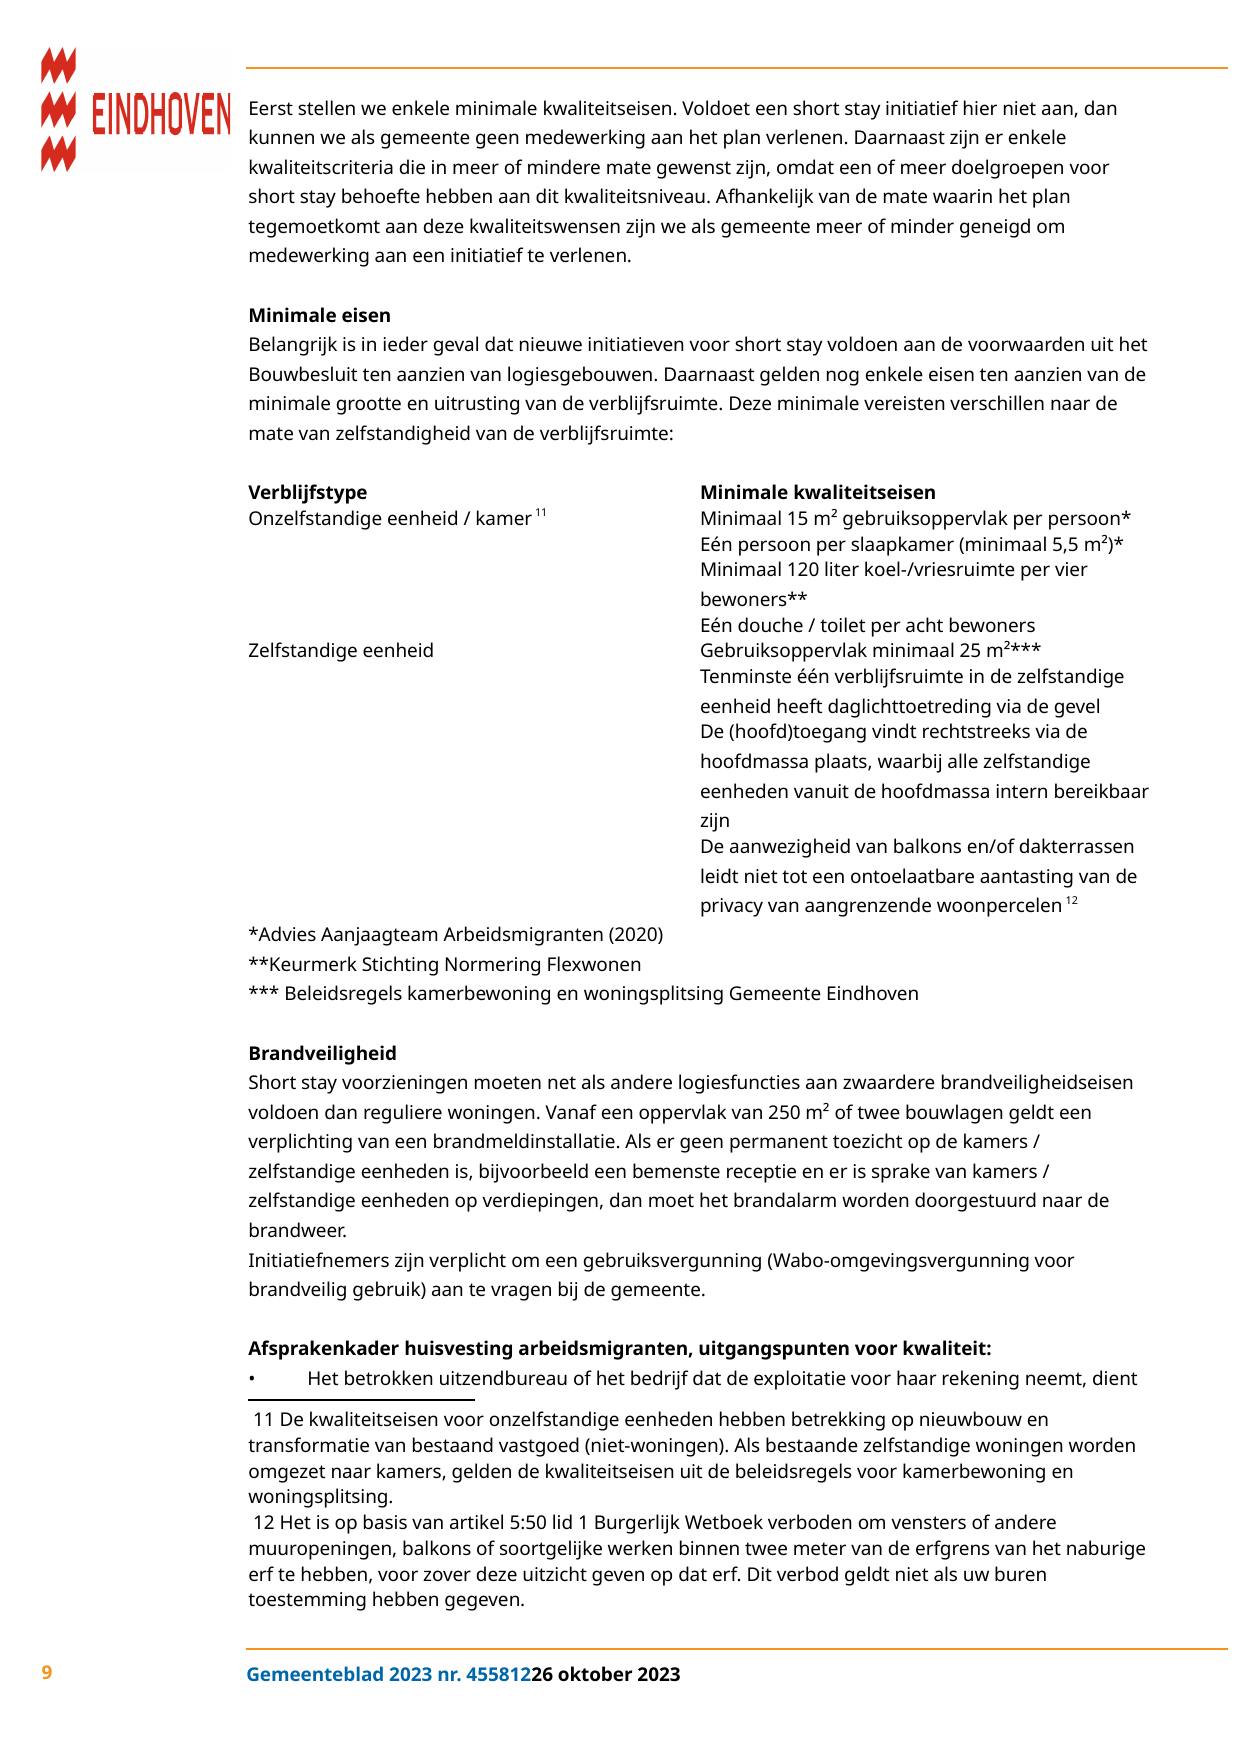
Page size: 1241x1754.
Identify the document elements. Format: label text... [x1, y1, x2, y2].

table_cell Minimaal 15 m² gebruiksoppervlak per persoon* [700, 505, 1152, 531]
text Initiatiefnemers zijn verplicht om een gebruiksvergunning (Wabo-omgevingsvergunning voor brandveilig gebruik) aan te vragen bij de gemeente. [248, 1247, 1152, 1302]
text Eerst stellen we enkele minimale kwaliteitseisen. Voldoet een short stay initiatief hier niet aan, dan kunnen we als gemeente geen medewerking aan het plan verlenen. Daarnaast zijn er enkele kwaliteitscriteria die in meer of mindere mate gewenst zijn, omdat een of meer doelgroepen voor short stay behoefte hebben aan dit kwaliteitsniveau. Afhankelijk van de mate waarin het plan tegemoetkomt aan deze kwaliteitswensen zijn we als gemeente meer of minder geneigd om medewerking aan een initiatief te verlenen. [248, 95, 1152, 268]
text Minimale eisen [248, 302, 1152, 328]
table_header Verblijfstype [248, 480, 700, 505]
table_cell Eén douche / toilet per acht bewoners [700, 612, 1152, 638]
table_cell De (hoofd)toegang vindt rechtstreeks via de hoofdmassa plaats, waarbij alle zelfstandige eenheden vanuit de hoofdmassa intern bereikbaar zijn [700, 719, 1152, 833]
table_header Afsprakenkader huisvesting arbeidsmigranten, uitgangspunten voor kwaliteit: Het betrokken uitzendbureau of het bedrijf dat de exploitatie voor haar rekening neemt, dient [248, 1336, 1152, 1391]
text *** Beleidsregels kamerbewoning en woningsplitsing Gemeente Eindhoven [248, 981, 1152, 1006]
table_cell De aanwezigheid van balkons en/of dakterrassen leidt niet tot een ontoelaatbare aantasting van de privacy van aangrenzende woonpercelen [700, 833, 1152, 918]
picture [41, 47, 231, 172]
text Belangrijk is in ieder geval dat nieuwe initiatieven voor short stay voldoen aan de voorwaarden uit het Bouwbesluit ten aanzien van logiesgebouwen. Daarnaast gelden nog enkele eisen ten aanzien van de minimale grootte en uitrusting van de verblijfsruimte. Deze minimale vereisten verschillen naar de mate van zelfstandigheid van de verblijfsruimte: [248, 331, 1152, 446]
table_header Minimale kwaliteitseisen [700, 480, 1152, 505]
table_cell Tenminste één verblijfsruimte in de zelfstandige eenheid heeft daglichttoetreding via de gevel [700, 664, 1152, 719]
table_cell Eén persoon per slaapkamer (minimaal 5,5 m²)* [700, 531, 1152, 557]
table_cell Onzelfstandige eenheid / kamer [248, 505, 700, 638]
table_cell Zelfstandige eenheid [248, 638, 700, 918]
text **Keurmerk Stichting Normering Flexwonen [248, 951, 1152, 977]
text Brandveiligheid [248, 1040, 1152, 1065]
table_cell Minimaal 120 liter koel-/vriesruimte per vier bewoners** [700, 557, 1152, 612]
table_cell Gebruiksoppervlak minimaal 25 m²*** [700, 638, 1152, 663]
text Short stay voorzieningen moeten net als andere logiesfuncties aan zwaardere brandveiligheidseisen voldoen dan reguliere woningen. Vanaf een oppervlak van 250 m² of twee bouwlagen geldt een verplichting van een brandmeldinstallatie. Als er geen permanent toezicht op de kamers / zelfstandige eenheden is, bijvoorbeeld een bemenste receptie en er is sprake van kamers / zelfstandige eenheden op verdiepingen, dan moet het brandalarm worden doorgestuurd naar de brandweer. [248, 1069, 1152, 1243]
text *Advies Aanjaagteam Arbeidsmigranten (2020) [248, 921, 1152, 947]
